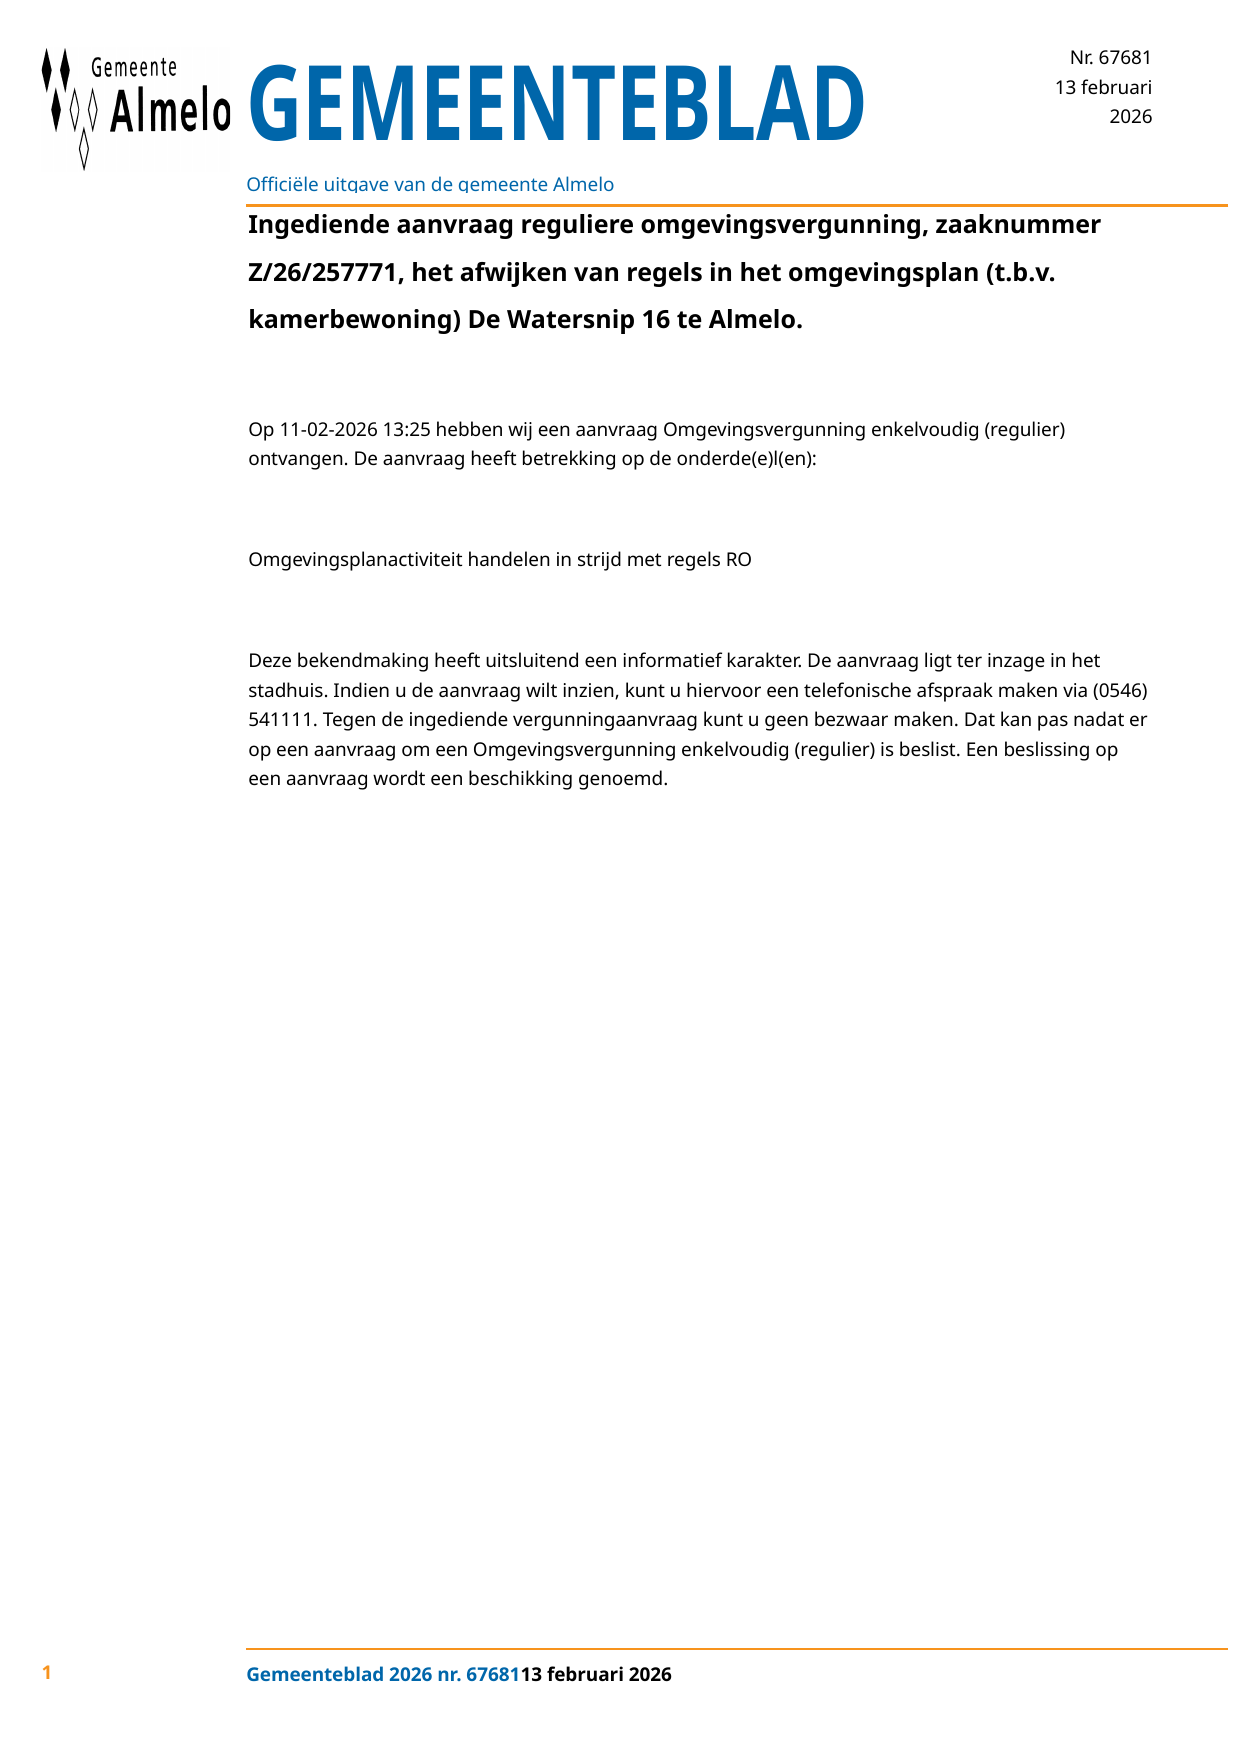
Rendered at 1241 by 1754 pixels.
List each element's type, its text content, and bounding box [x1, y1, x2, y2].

text Op 11-02-2026 13:25 hebben wij een aanvraag Omgevingsvergunning enkelvoudig (regulier) ontvangen. De aanvraag heeft betrekking op de onderde(e)l(en): [248, 416, 1152, 471]
text Deze bekendmaking heeft uitsluitend een informatief karakter. De aanvraag ligt ter inzage in het stadhuis. Indien u de aanvraag wilt inzien, kunt u hiervoor een telefonische afspraak maken via (0546) 541111. Tegen de ingediende vergunningaanvraag kunt u geen bezwaar maken. Dat kan pas nadat er op een aanvraag om een Omgevingsvergunning enkelvoudig (regulier) is beslist. Een beslissing op een aanvraag wordt een beschikking genoemd. [248, 647, 1152, 791]
text Omgevingsplanactiviteit handelen in strijd met regels RO [248, 546, 1152, 572]
text Ingediende aanvraag reguliere omgevingsvergunning, zaaknummer Z/26/257771, het afwijken van regels in het omgevingsplan (t.b.v. kamerbewoning) De Watersnip 16 te Almelo. [248, 207, 1152, 336]
picture [41, 47, 231, 172]
